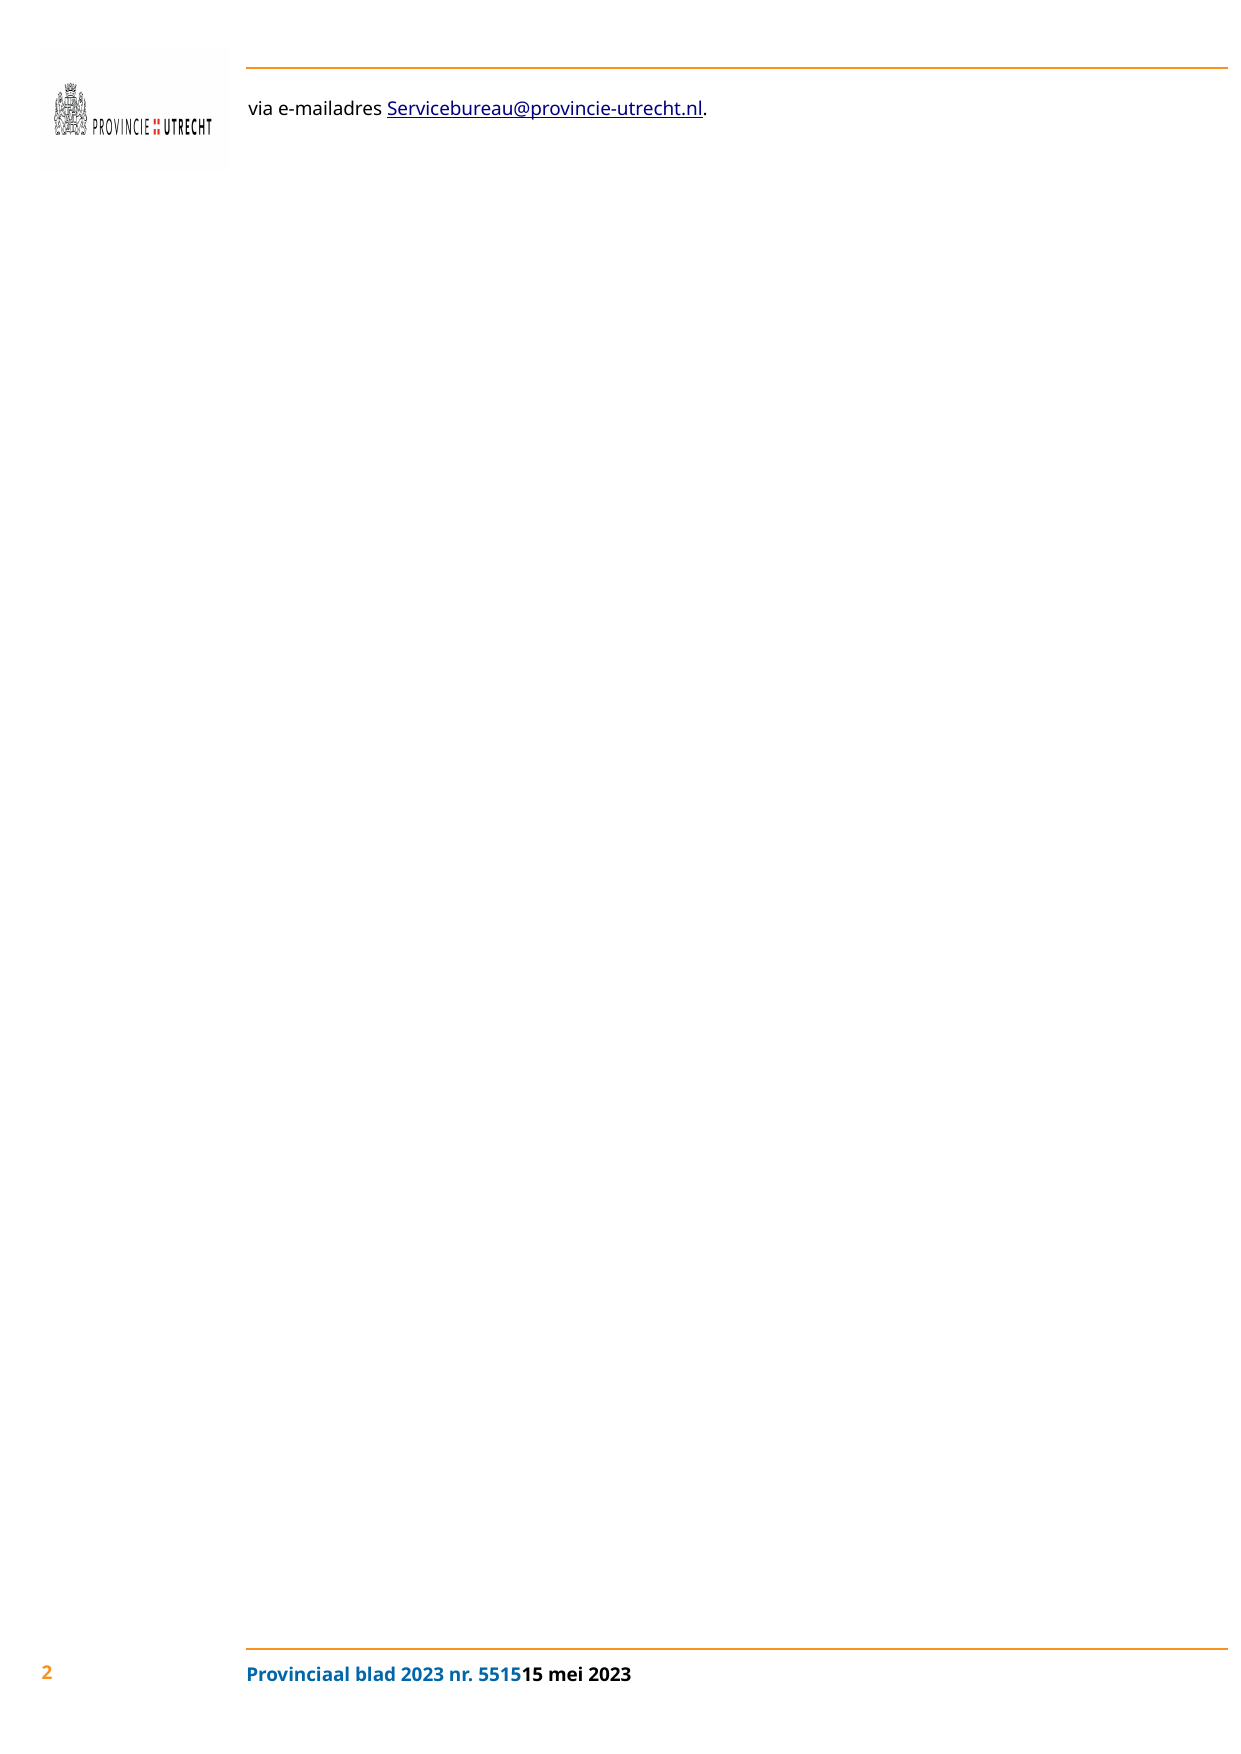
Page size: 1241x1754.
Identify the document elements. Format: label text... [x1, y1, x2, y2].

picture [41, 47, 231, 172]
text via e-mailadres Servicebureau@provincie-utrecht.nl. [248, 95, 1152, 121]
